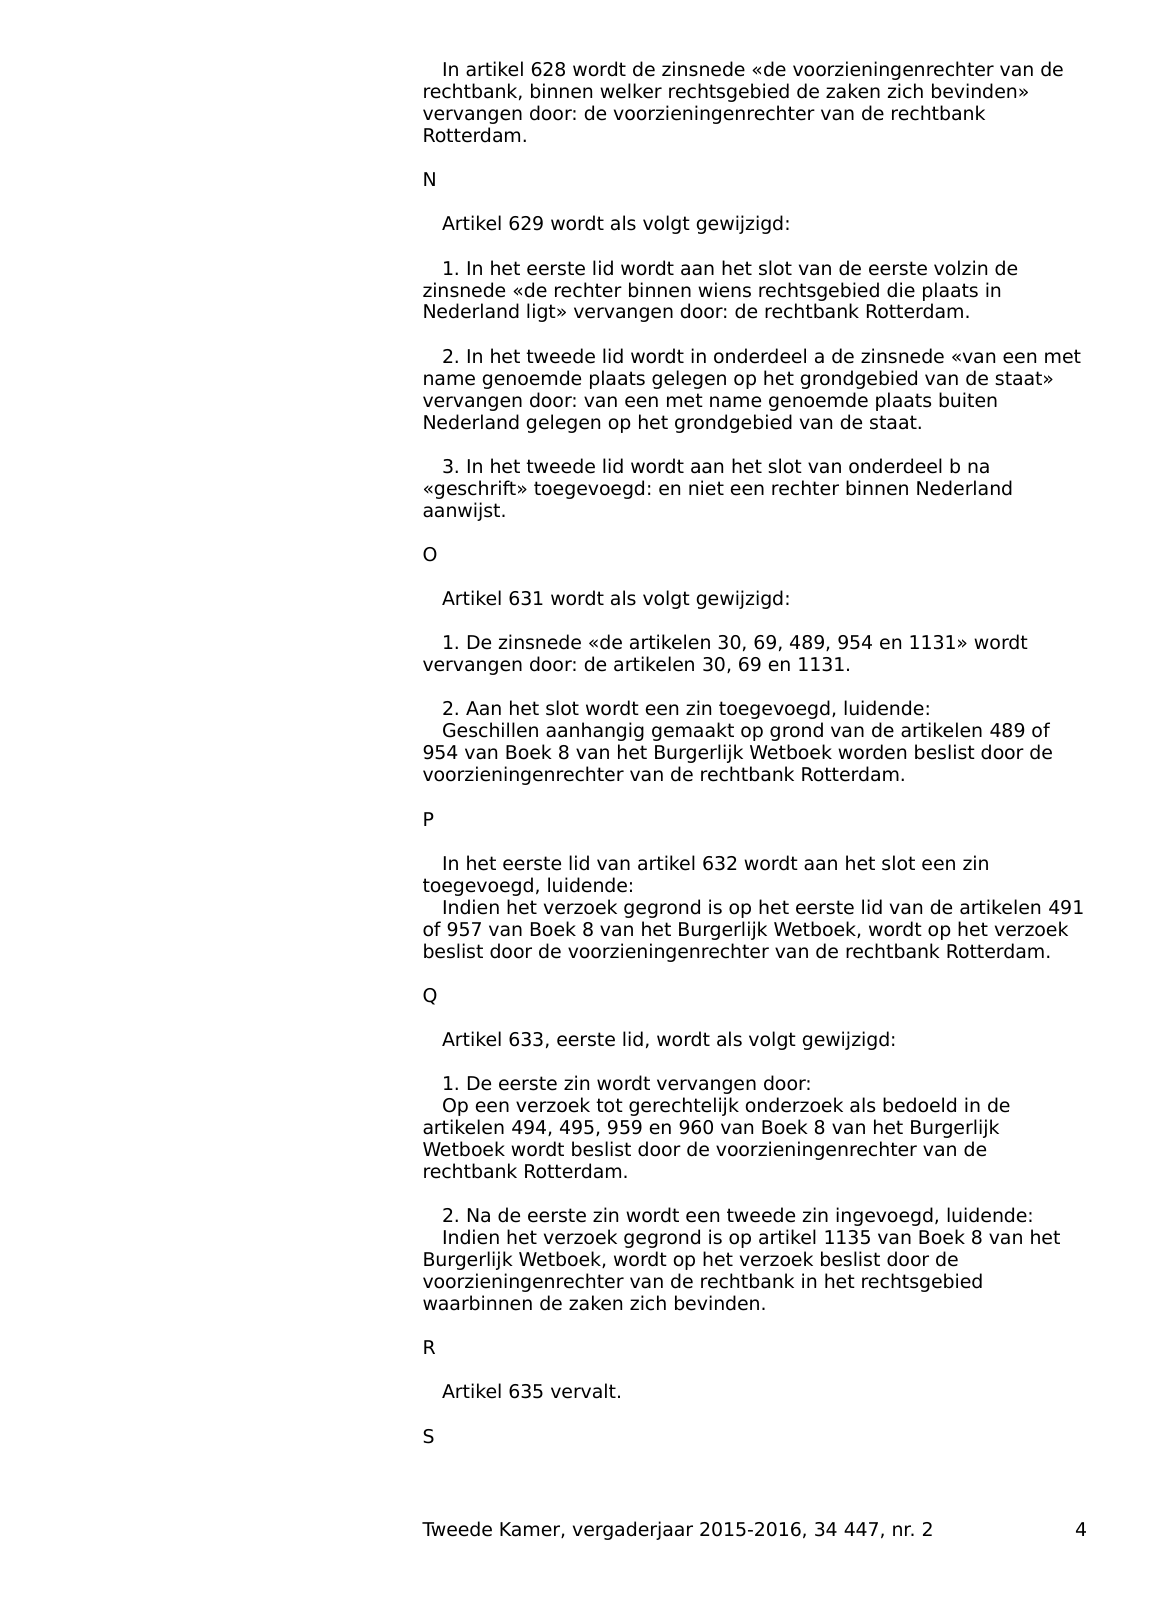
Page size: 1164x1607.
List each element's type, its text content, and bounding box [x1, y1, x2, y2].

text 1. De eerste zin wordt vervangen door: [422, 1073, 1087, 1095]
text Artikel 635 vervalt. [422, 1381, 1087, 1403]
text Indien het verzoek gegrond is op het eerste lid van de artikelen 491 of 957 van Boek 8 van het Burgerlijk Wetboek, wordt op het verzoek beslist door de voorzieningenrechter van de rechtbank Rotterdam. [422, 897, 1087, 962]
text In het eerste lid van artikel 632 wordt aan het slot een zin toegevoegd, luidende: [422, 853, 1087, 897]
text O [422, 544, 1087, 566]
text Indien het verzoek gegrond is op artikel 1135 van Boek 8 van het Burgerlijk Wetboek, wordt op het verzoek beslist door de voorzieningenrechter van de rechtbank in het rechtsgebied waarbinnen de zaken zich bevinden. [422, 1227, 1087, 1315]
text 1. De zinsnede «de artikelen 30, 69, 489, 954 en 1131» wordt vervangen door: de artikelen 30, 69 en 1131. [422, 632, 1087, 676]
text S [422, 1426, 1087, 1447]
text 1. In het eerste lid wordt aan het slot van de eerste volzin de zinsnede «de rechter binnen wiens rechtsgebied die plaats in Nederland ligt» vervangen door: de rechtbank Rotterdam. [422, 257, 1087, 323]
text Q [422, 985, 1087, 1007]
text 3. In het tweede lid wordt aan het slot van onderdeel b na «geschrift» toegevoegd: en niet een rechter binnen Nederland aanwijst. [422, 456, 1087, 522]
text 2. Aan het slot wordt een zin toegevoegd, luidende: [422, 698, 1087, 720]
text N [422, 169, 1087, 191]
text R [422, 1337, 1087, 1359]
text Geschillen aanhangig gemaakt op grond van de artikelen 489 of 954 van Boek 8 van het Burgerlijk Wetboek worden beslist door de voorzieningenrechter van de rechtbank Rotterdam. [422, 720, 1087, 786]
text Op een verzoek tot gerechtelijk onderzoek als bedoeld in de artikelen 494, 495, 959 en 960 van Boek 8 van het Burgerlijk Wetboek wordt beslist door de voorzieningenrechter van de rechtbank Rotterdam. [422, 1095, 1087, 1183]
text Artikel 631 wordt als volgt gewijzigd: [422, 588, 1087, 610]
text 2. Na de eerste zin wordt een tweede zin ingevoegd, luidende: [422, 1205, 1087, 1227]
text 2. In het tweede lid wordt in onderdeel a de zinsnede «van een met name genoemde plaats gelegen op het grondgebied van de staat» vervangen door: van een met name genoemde plaats buiten Nederland gelegen op het grondgebied van de staat. [422, 346, 1087, 433]
text Artikel 633, eerste lid, wordt als volgt gewijzigd: [422, 1029, 1087, 1051]
text P [422, 808, 1087, 830]
text Artikel 629 wordt als volgt gewijzigd: [422, 213, 1087, 235]
text In artikel 628 wordt de zinsnede «de voorzieningenrechter van de rechtbank, binnen welker rechtsgebied de zaken zich bevinden» vervangen door: de voorzieningenrechter van de rechtbank Rotterdam. [422, 59, 1087, 147]
